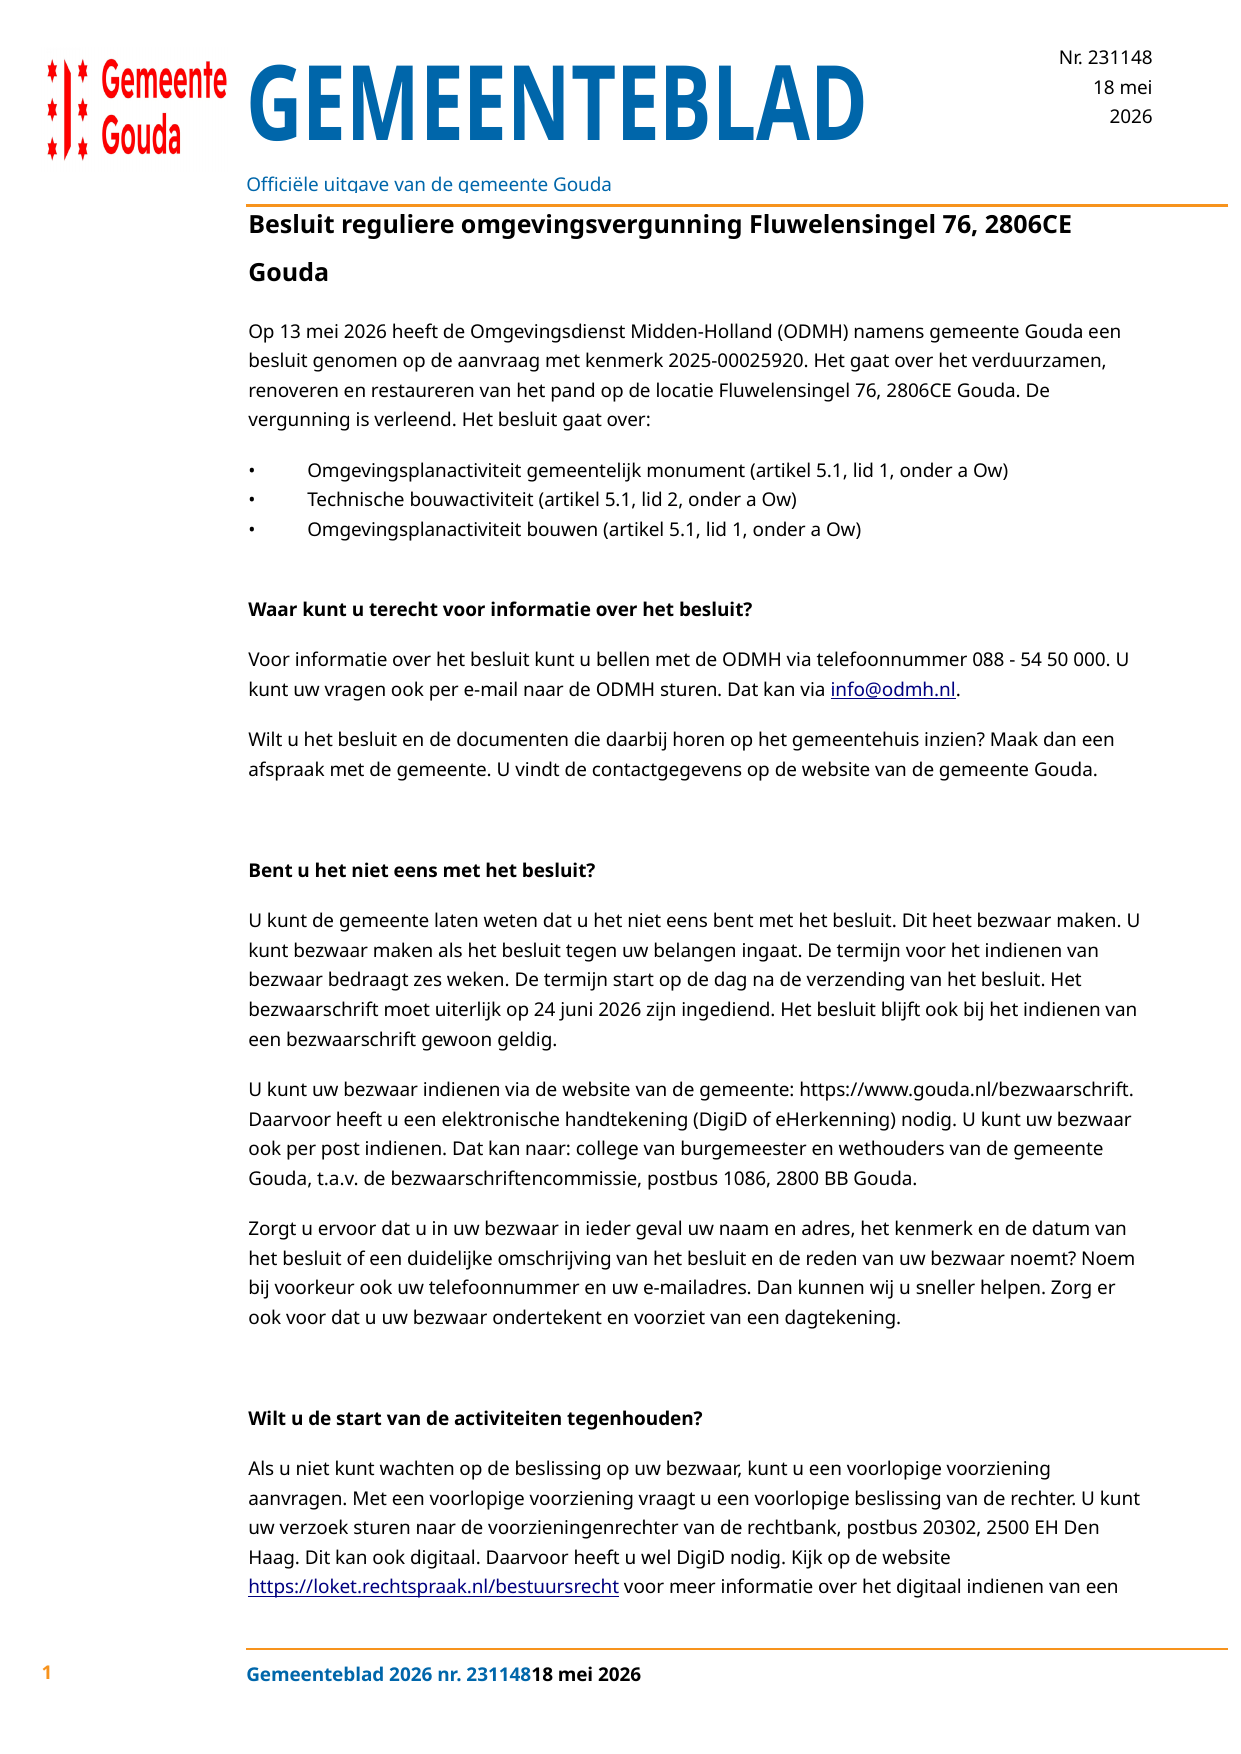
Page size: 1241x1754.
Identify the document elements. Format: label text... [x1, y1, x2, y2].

text Waar kunt u terecht voor informatie over het besluit? [248, 596, 1152, 622]
picture [41, 47, 231, 172]
text Bent u het niet eens met het besluit? [248, 857, 1152, 883]
text Besluit reguliere omgevingsvergunning Fluwelensingel 76, 2806CE Gouda [248, 207, 1152, 288]
text Als u niet kunt wachten op de beslissing op uw bezwaar, kunt u een voorlopige voorziening aanvragen. Met een voorlopige voorziening vraagt u een voorlopige beslissing van de rechter. U kunt uw verzoek sturen naar de voorzieningenrechter van de rechtbank, postbus 20302, 2500 EH Den Haag. Dit kan ook digitaal. Daarvoor heeft u wel DigiD nodig. Kijk op de website https://loket.rechtspraak.nl/bestuursrecht voor meer informatie over het digitaal indienen van een [248, 1455, 1152, 1599]
text Voor informatie over het besluit kunt u bellen met de ODMH via telefoonnummer 088 - 54 50 000. U kunt uw vragen ook per e-mail naar de ODMH sturen. Dat kan via info@odmh.nl. [248, 647, 1152, 702]
text U kunt de gemeente laten weten dat u het niet eens bent met het besluit. Dit heet bezwaar maken. U kunt bezwaar maken als het besluit tegen uw belangen ingaat. De termijn voor het indienen van bezwaar bedraagt zes weken. De termijn start op de dag na de verzending van het besluit. Het bezwaarschrift moet uiterlijk op 24 juni 2026 zijn ingediend. Het besluit blijft ook bij het indienen van een bezwaarschrift gewoon geldig. [248, 907, 1152, 1052]
text Wilt u het besluit en de documenten die daarbij horen op het gemeentehuis inzien? Maak dan een afspraak met de gemeente. U vindt de contactgegevens op de website van de gemeente Gouda. [248, 727, 1152, 782]
text Wilt u de start van de activiteiten tegenhouden? [248, 1405, 1152, 1431]
list Omgevingsplanactiviteit bouwen (artikel 5.1, lid 1, onder a Ow) [248, 516, 1152, 542]
text U kunt uw bezwaar indienen via de website van de gemeente: https://www.gouda.nl/bezwaarschrift. Daarvoor heeft u een elektronische handtekening (DigiD of eHerkenning) nodig. U kunt uw bezwaar ook per post indienen. Dat kan naar: college van burgemeester en wethouders van de gemeente Gouda, t.a.v. de bezwaarschriftencommissie, postbus 1086, 2800 BB Gouda. [248, 1076, 1152, 1191]
text Op 13 mei 2026 heeft de Omgevingsdienst Midden-Holland (ODMH) namens gemeente Gouda een besluit genomen op de aanvraag met kenmerk 2025-00025920. Het gaat over het verduurzamen, renoveren en restaureren van het pand op de locatie Fluwelensingel 76, 2806CE Gouda. De vergunning is verleend. Het besluit gaat over: [248, 318, 1152, 432]
list Technische bouwactiviteit (artikel 5.1, lid 2, onder a Ow) [248, 487, 1152, 512]
list Omgevingsplanactiviteit gemeentelijk monument (artikel 5.1, lid 1, onder a Ow) [248, 457, 1152, 483]
text Zorgt u ervoor dat u in uw bezwaar in ieder geval uw naam en adres, het kenmerk en de datum van het besluit of een duidelijke omschrijving van het besluit en de reden van uw bezwaar noemt? Noem bij voorkeur ook uw telefoonnummer en uw e-mailadres. Dan kunnen wij u sneller helpen. Zorg er ook voor dat u uw bezwaar ondertekent en voorziet van een dagtekening. [248, 1215, 1152, 1330]
